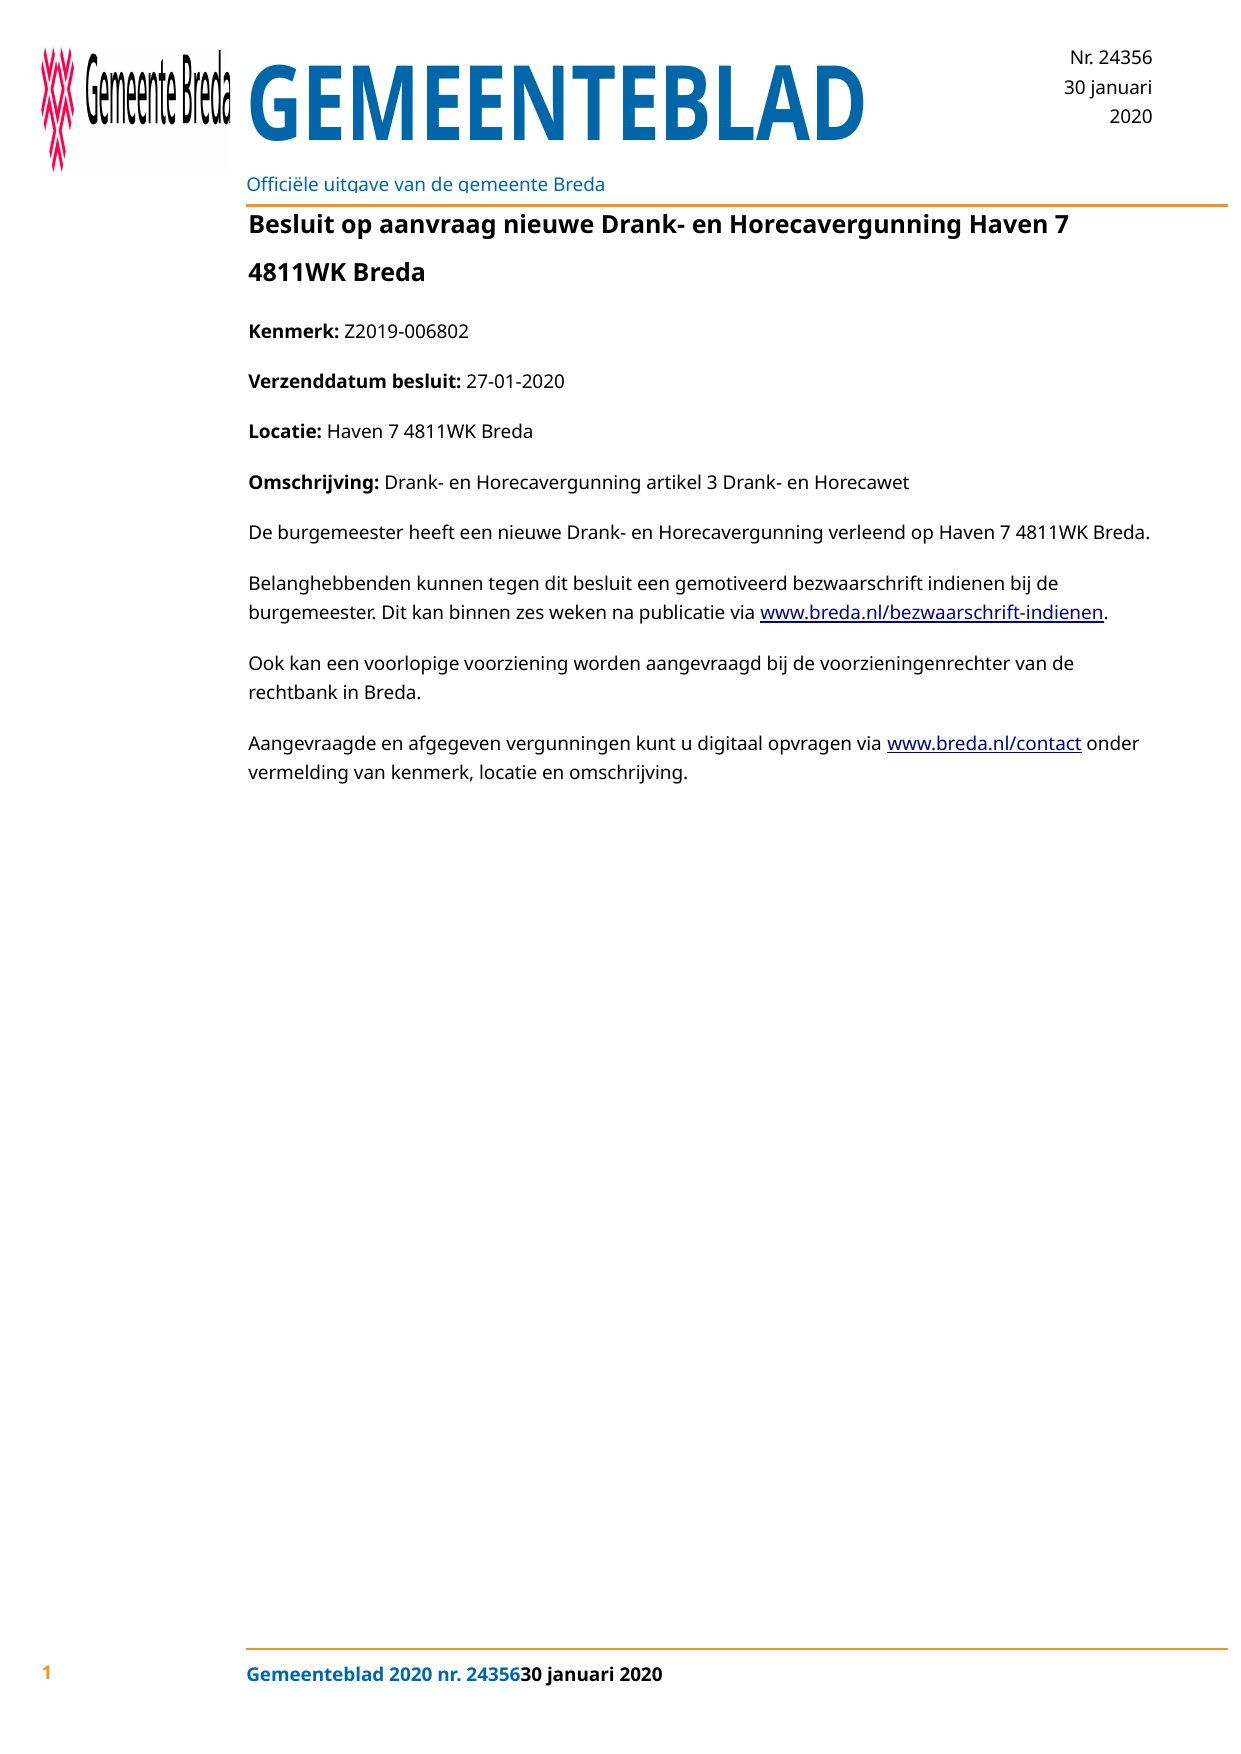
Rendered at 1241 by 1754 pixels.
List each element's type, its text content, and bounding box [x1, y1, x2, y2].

text Kenmerk: Z2019-006802 [248, 318, 1152, 344]
picture [41, 47, 231, 172]
text Ook kan een voorlopige voorziening worden aangevraagd bij de voorzieningenrechter van de rechtbank in Breda. [248, 650, 1152, 705]
text Belanghebbenden kunnen tegen dit besluit een gemotiveerd bezwaarschrift indienen bij de burgemeester. Dit kan binnen zes weken na publicatie via www.breda.nl/bezwaarschrift-indienen. [248, 570, 1152, 625]
text Verzenddatum besluit: 27-01-2020 [248, 368, 1152, 394]
text Aangevraagde en afgegeven vergunningen kunt u digitaal opvragen via www.breda.nl/contact onder vermelding van kenmerk, locatie en omschrijving. [248, 730, 1152, 785]
text De burgemeester heeft een nieuwe Drank- en Horecavergunning verleend op Haven 7 4811WK Breda. [248, 519, 1152, 545]
text Locatie: Haven 7 4811WK Breda [248, 419, 1152, 444]
text Besluit op aanvraag nieuwe Drank- en Horecavergunning Haven 7 4811WK Breda [248, 207, 1152, 288]
text Omschrijving: Drank- en Horecavergunning artikel 3 Drank- en Horecawet [248, 469, 1152, 495]
